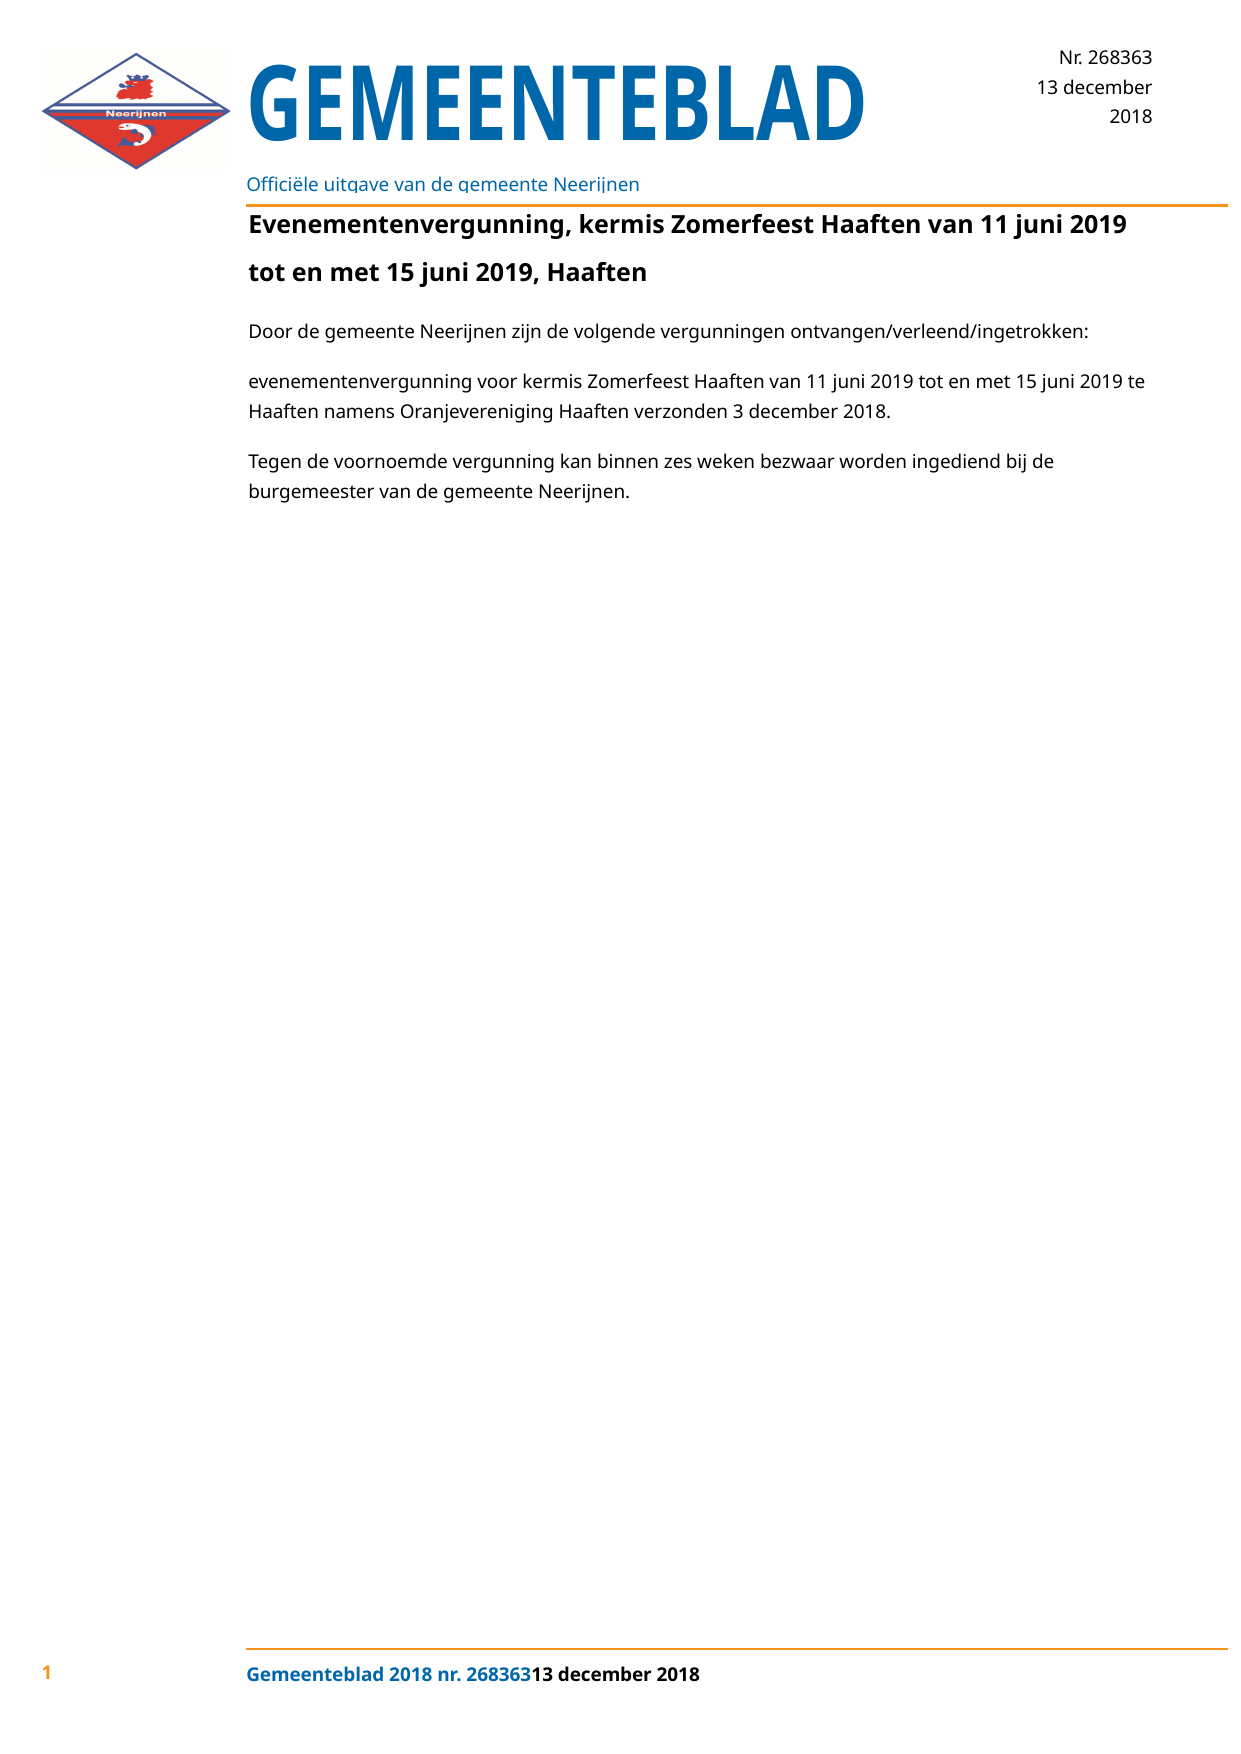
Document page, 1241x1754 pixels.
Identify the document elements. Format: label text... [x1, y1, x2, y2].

picture [41, 47, 231, 172]
text Tegen de voornoemde vergunning kan binnen zes weken bezwaar worden ingediend bij de burgemeester van de gemeente Neerijnen. [248, 448, 1152, 504]
text Door de gemeente Neerijnen zijn de volgende vergunningen ontvangen/verleend/ingetrokken: [248, 318, 1152, 344]
text Evenementenvergunning, kermis Zomerfeest Haaften van 11 juni 2019 tot en met 15 juni 2019, Haaften [248, 207, 1152, 288]
text evenementenvergunning voor kermis Zomerfeest Haaften van 11 juni 2019 tot en met 15 juni 2019 te Haaften namens Oranjevereniging Haaften verzonden 3 december 2018. [248, 368, 1152, 424]
